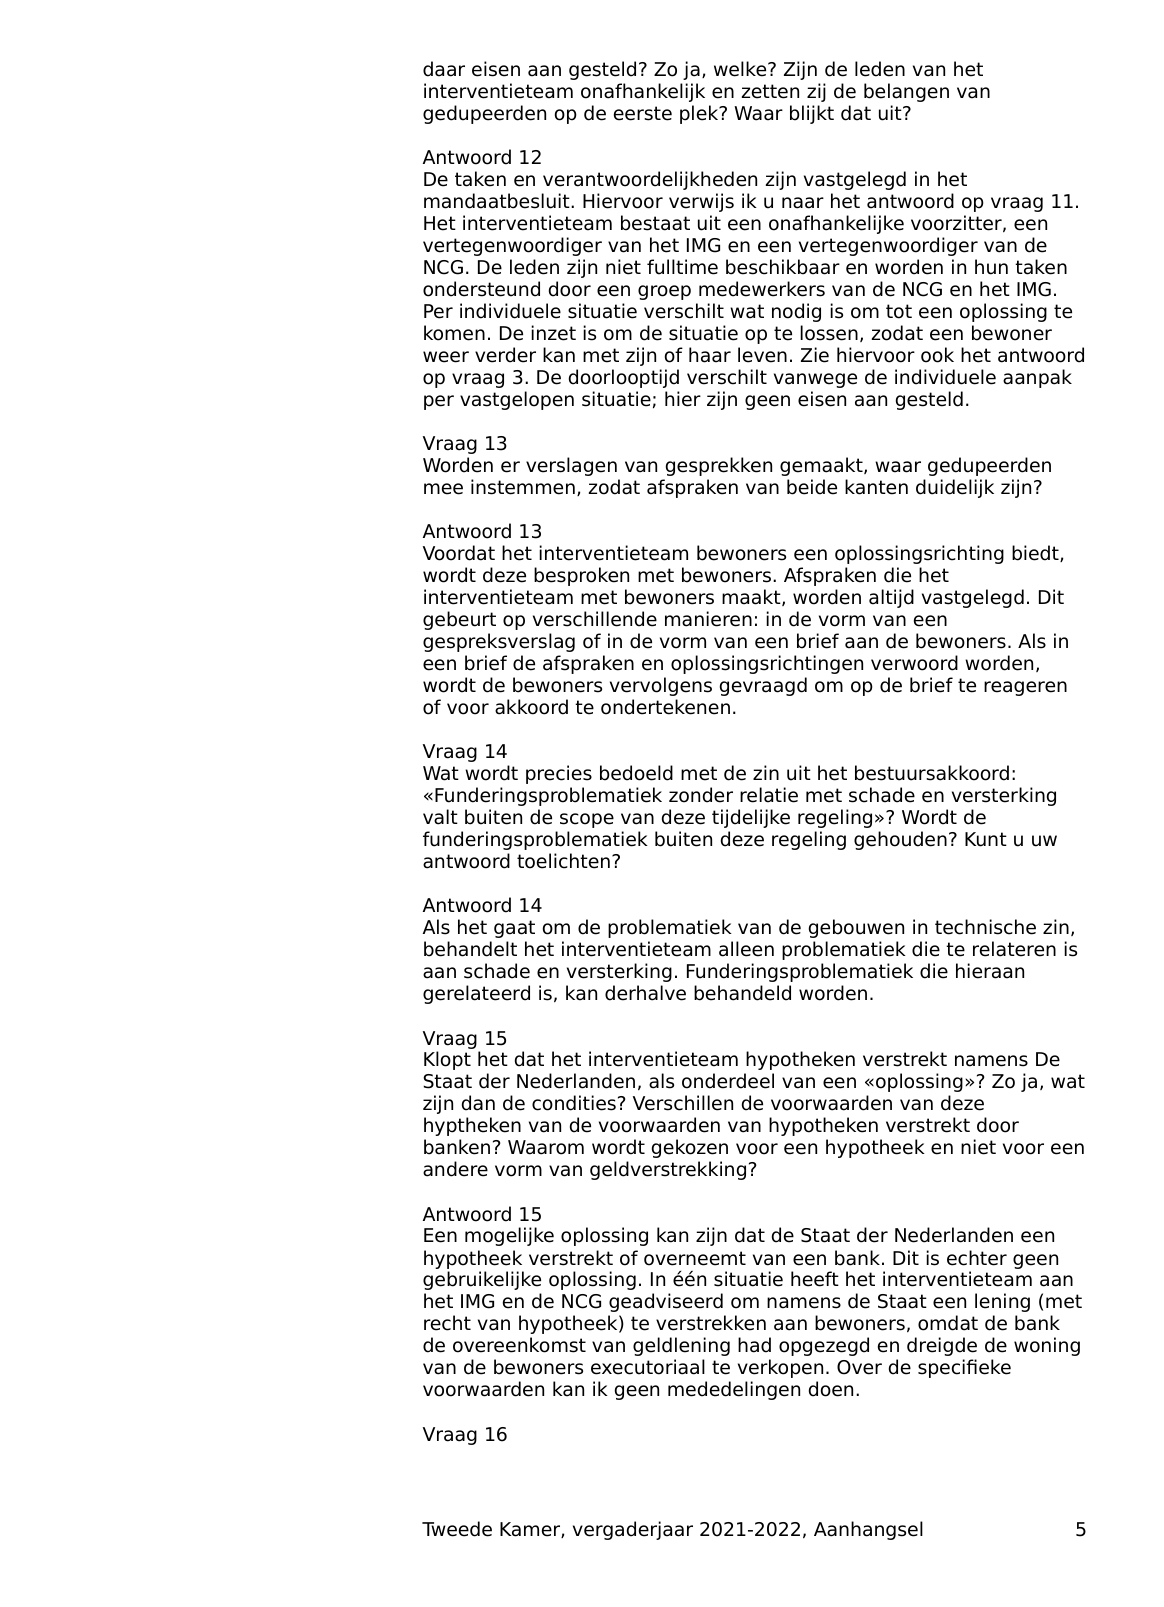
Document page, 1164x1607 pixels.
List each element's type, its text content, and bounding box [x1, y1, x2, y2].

text Antwoord 14 [422, 895, 1087, 917]
text daar eisen aan gesteld? Zo ja, welke? Zijn de leden van het interventieteam onafhankelijk en zetten zij de belangen van gedupeerden op de eerste plek? Waar blijkt dat uit? [422, 59, 1087, 125]
text Vraag 15 [422, 1027, 1087, 1049]
text Vraag 14 [422, 741, 1087, 763]
text Een mogelijke oplossing kan zijn dat de Staat der Nederlanden een hypotheek verstrekt of overneemt van een bank. Dit is echter geen gebruikelijke oplossing. In één situatie heeft het interventieteam aan het IMG en de NCG geadviseerd om namens de Staat een lening (met recht van hypotheek) te verstrekken aan bewoners, omdat de bank de overeenkomst van geldlening had opgezegd en dreigde de woning van de bewoners executoriaal te verkopen. Over de specifieke voorwaarden kan ik geen mededelingen doen. [422, 1225, 1087, 1401]
text Worden er verslagen van gesprekken gemaakt, waar gedupeerden mee instemmen, zodat afspraken van beide kanten duidelijk zijn? [422, 455, 1087, 499]
text Vraag 13 [422, 433, 1087, 455]
text Antwoord 13 [422, 521, 1087, 543]
text Wat wordt precies bedoeld met de zin uit het bestuursakkoord: «Funderingsproblematiek zonder relatie met schade en versterking valt buiten de scope van deze tijdelijke regeling»? Wordt de funderingsproblematiek buiten deze regeling gehouden? Kunt u uw antwoord toelichten? [422, 763, 1087, 873]
text Vraag 16 [422, 1423, 1087, 1445]
text Klopt het dat het interventieteam hypotheken verstrekt namens De Staat der Nederlanden, als onderdeel van een «oplossing»? Zo ja, wat zijn dan de condities? Verschillen de voorwaarden van deze hyptheken van de voorwaarden van hypotheken verstrekt door banken? Waarom wordt gekozen voor een hypotheek en niet voor een andere vorm van geldverstrekking? [422, 1049, 1087, 1181]
text Voordat het interventieteam bewoners een oplossingsrichting biedt, wordt deze besproken met bewoners. Afspraken die het interventieteam met bewoners maakt, worden altijd vastgelegd. Dit gebeurt op verschillende manieren: in de vorm van een gespreksverslag of in de vorm van een brief aan de bewoners. Als in een brief de afspraken en oplossingsrichtingen verwoord worden, wordt de bewoners vervolgens gevraagd om op de brief te reageren of voor akkoord te ondertekenen. [422, 543, 1087, 719]
text Antwoord 12 [422, 147, 1087, 169]
text Antwoord 15 [422, 1203, 1087, 1225]
text De taken en verantwoordelijkheden zijn vastgelegd in het mandaatbesluit. Hiervoor verwijs ik u naar het antwoord op vraag 11. Het interventieteam bestaat uit een onafhankelijke voorzitter, een vertegenwoordiger van het IMG en een vertegenwoordiger van de NCG. De leden zijn niet fulltime beschikbaar en worden in hun taken ondersteund door een groep medewerkers van de NCG en het IMG. Per individuele situatie verschilt wat nodig is om tot een oplossing te komen. De inzet is om de situatie op te lossen, zodat een bewoner weer verder kan met zijn of haar leven. Zie hiervoor ook het antwoord op vraag 3. De doorlooptijd verschilt vanwege de individuele aanpak per vastgelopen situatie; hier zijn geen eisen aan gesteld. [422, 169, 1087, 411]
text Als het gaat om de problematiek van de gebouwen in technische zin, behandelt het interventieteam alleen problematiek die te relateren is aan schade en versterking. Funderingsproblematiek die hieraan gerelateerd is, kan derhalve behandeld worden. [422, 917, 1087, 1005]
